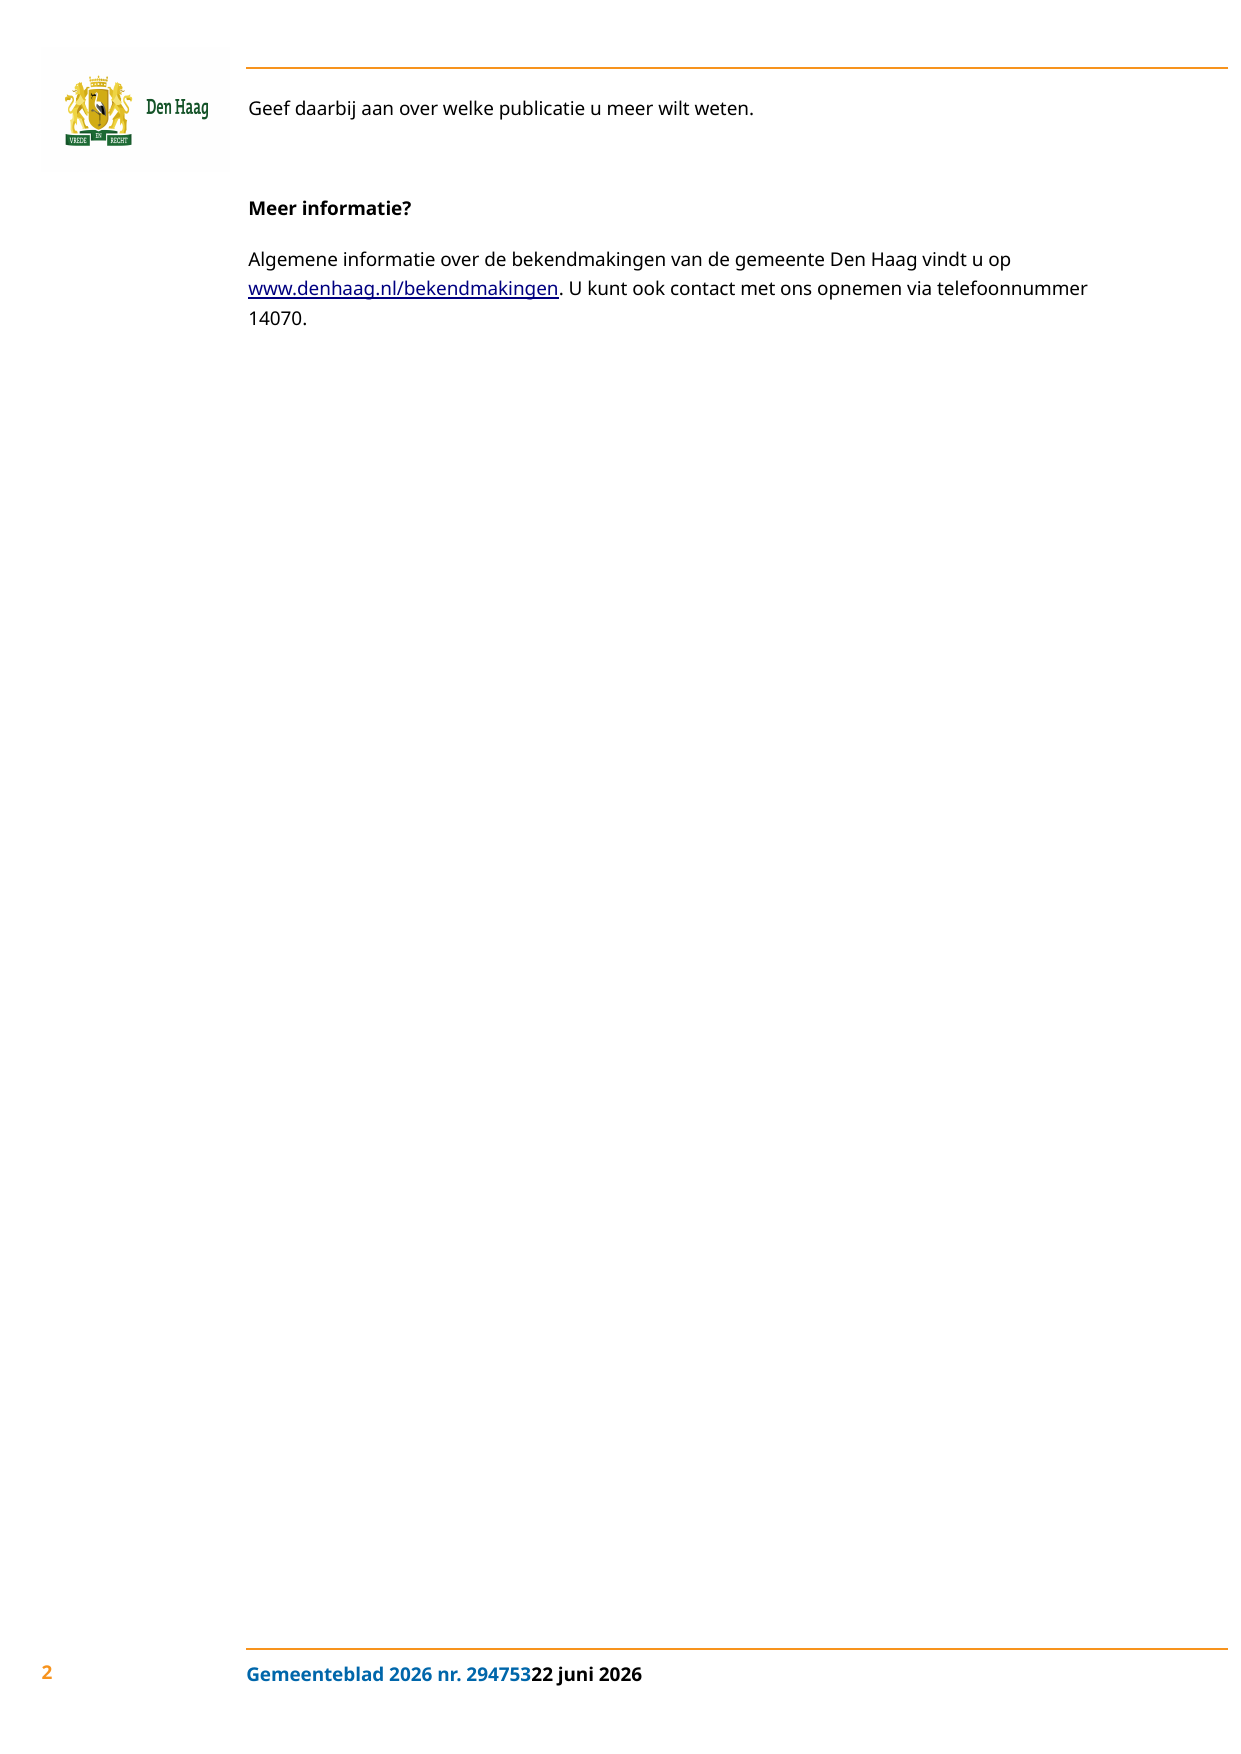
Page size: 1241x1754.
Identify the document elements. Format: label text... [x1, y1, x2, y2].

text Geef daarbij aan over welke publicatie u meer wilt weten. [248, 95, 1152, 121]
picture [41, 47, 231, 172]
text Meer informatie? [248, 196, 1152, 221]
text Algemene informatie over de bekendmakingen van de gemeente Den Haag vindt u op www.denhaag.nl/bekendmakingen. U kunt ook contact met ons opnemen via telefoonnummer 14070. [248, 246, 1152, 331]
